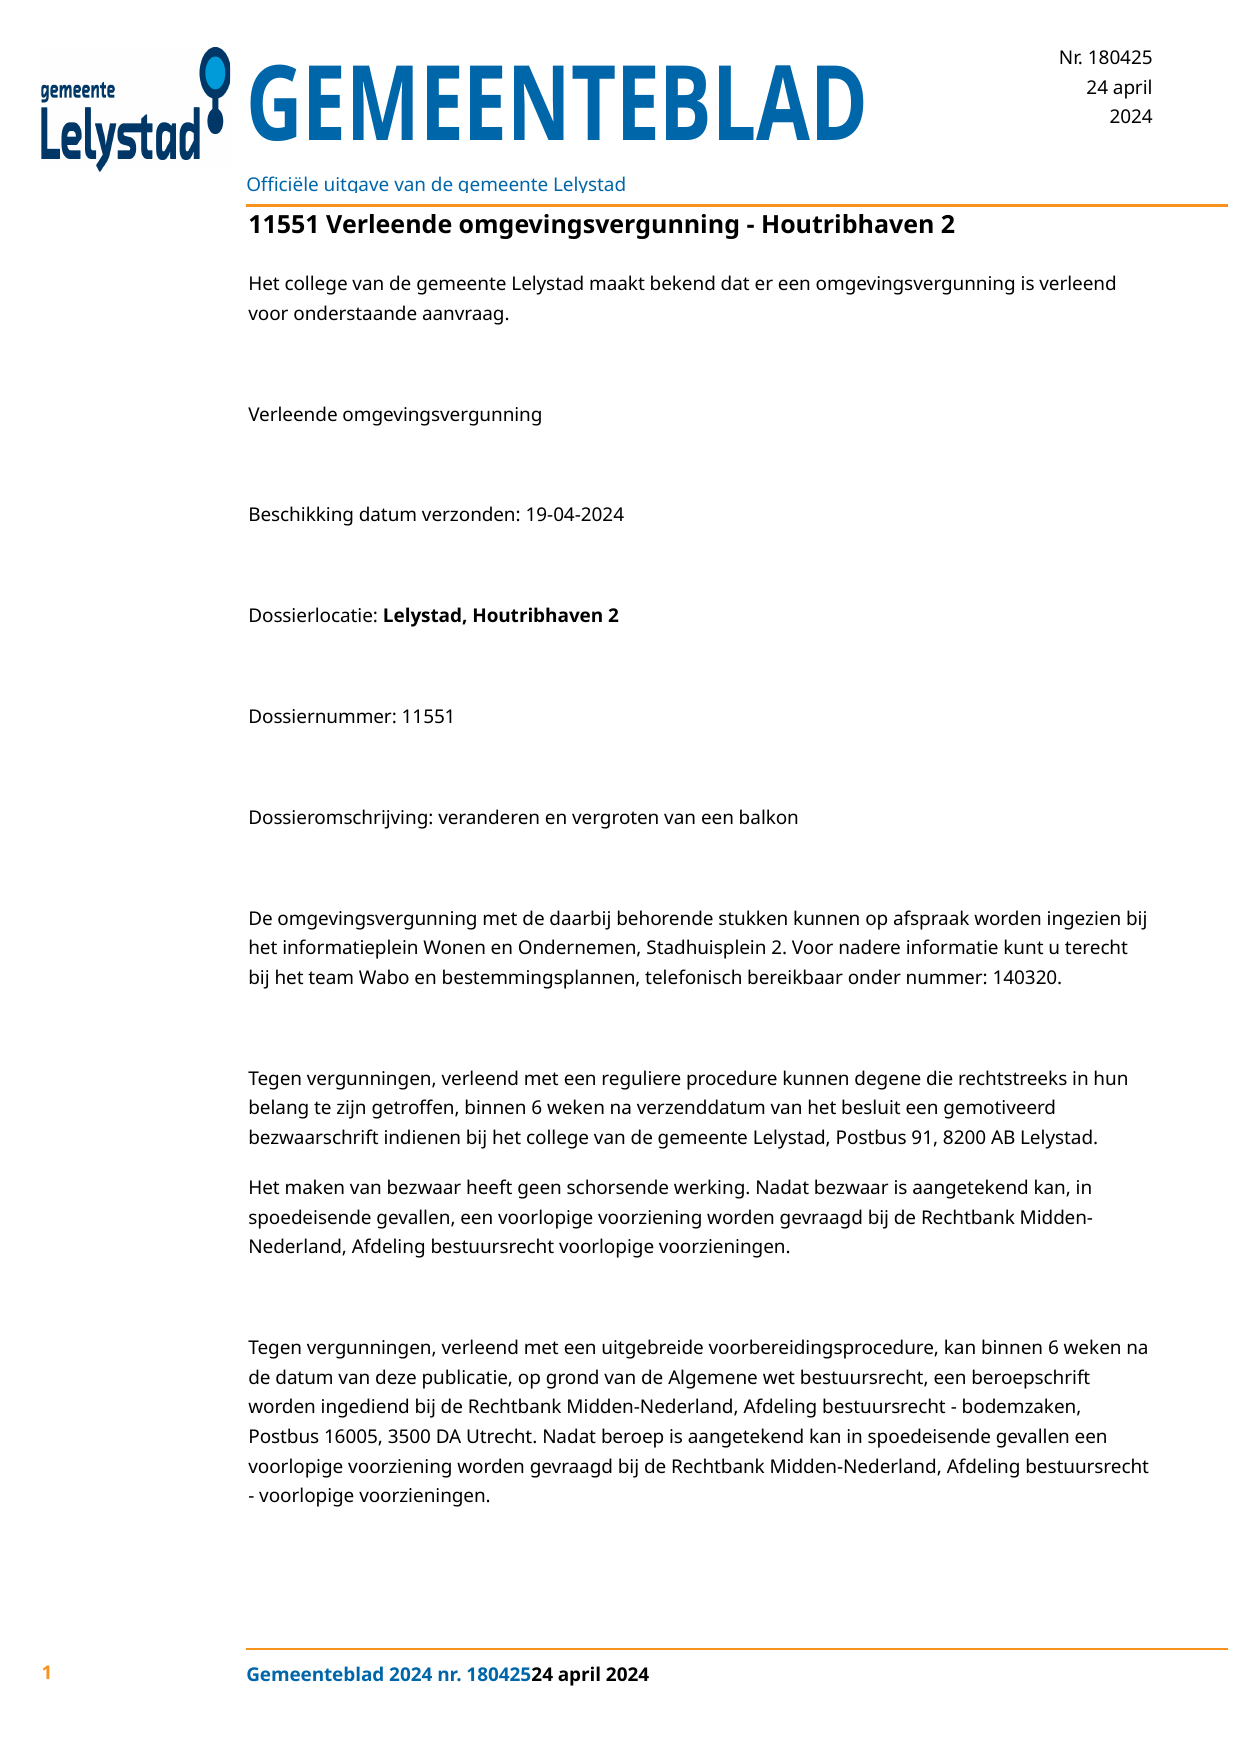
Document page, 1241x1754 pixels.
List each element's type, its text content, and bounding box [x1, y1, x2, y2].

text Dossierlocatie: Lelystad, Houtribhaven 2 [248, 602, 1152, 628]
text Het maken van bezwaar heeft geen schorsende werking. Nadat bezwaar is aangetekend kan, in spoedeisende gevallen, een voorlopige voorziening worden gevraagd bij de Rechtbank Midden-Nederland, Afdeling bestuursrecht voorlopige voorzieningen. [248, 1174, 1152, 1259]
text De omgevingsvergunning met de daarbij behorende stukken kunnen op afspraak worden ingezien bij het informatieplein Wonen en Ondernemen, Stadhuisplein 2. Voor nadere informatie kunt u terecht bij het team Wabo en bestemmingsplannen, telefonisch bereikbaar onder nummer: 140320. [248, 905, 1152, 990]
text 11551 Verleende omgevingsvergunning - Houtribhaven 2 [248, 207, 1152, 241]
picture [41, 47, 231, 172]
text Dossiernummer: 11551 [248, 703, 1152, 729]
text Het college van de gemeente Lelystad maakt bekend dat er een omgevingsvergunning is verleend voor onderstaande aanvraag. [248, 270, 1152, 326]
text Dossieromschrijving: veranderen en vergroten van een balkon [248, 804, 1152, 830]
text Beschikking datum verzonden: 19-04-2024 [248, 502, 1152, 527]
text Tegen vergunningen, verleend met een reguliere procedure kunnen degene die rechtstreeks in hun belang te zijn getroffen, binnen 6 weken na verzenddatum van het besluit een gemotiveerd bezwaarschrift indienen bij het college van de gemeente Lelystad, Postbus 91, 8200 AB Lelystad. [248, 1065, 1152, 1150]
text Verleende omgevingsvergunning [248, 401, 1152, 426]
text Tegen vergunningen, verleend met een uitgebreide voorbereidingsprocedure, kan binnen 6 weken na de datum van deze publicatie, op grond van de Algemene wet bestuursrecht, een beroepschrift worden ingediend bij de Rechtbank Midden-Nederland, Afdeling bestuursrecht - bodemzaken, Postbus 16005, 3500 DA Utrecht. Nadat beroep is aangetekend kan in spoedeisende gevallen een voorlopige voorziening worden gevraagd bij de Rechtbank Midden-Nederland, Afdeling bestuursrecht - voorlopige voorzieningen. [248, 1334, 1152, 1508]
